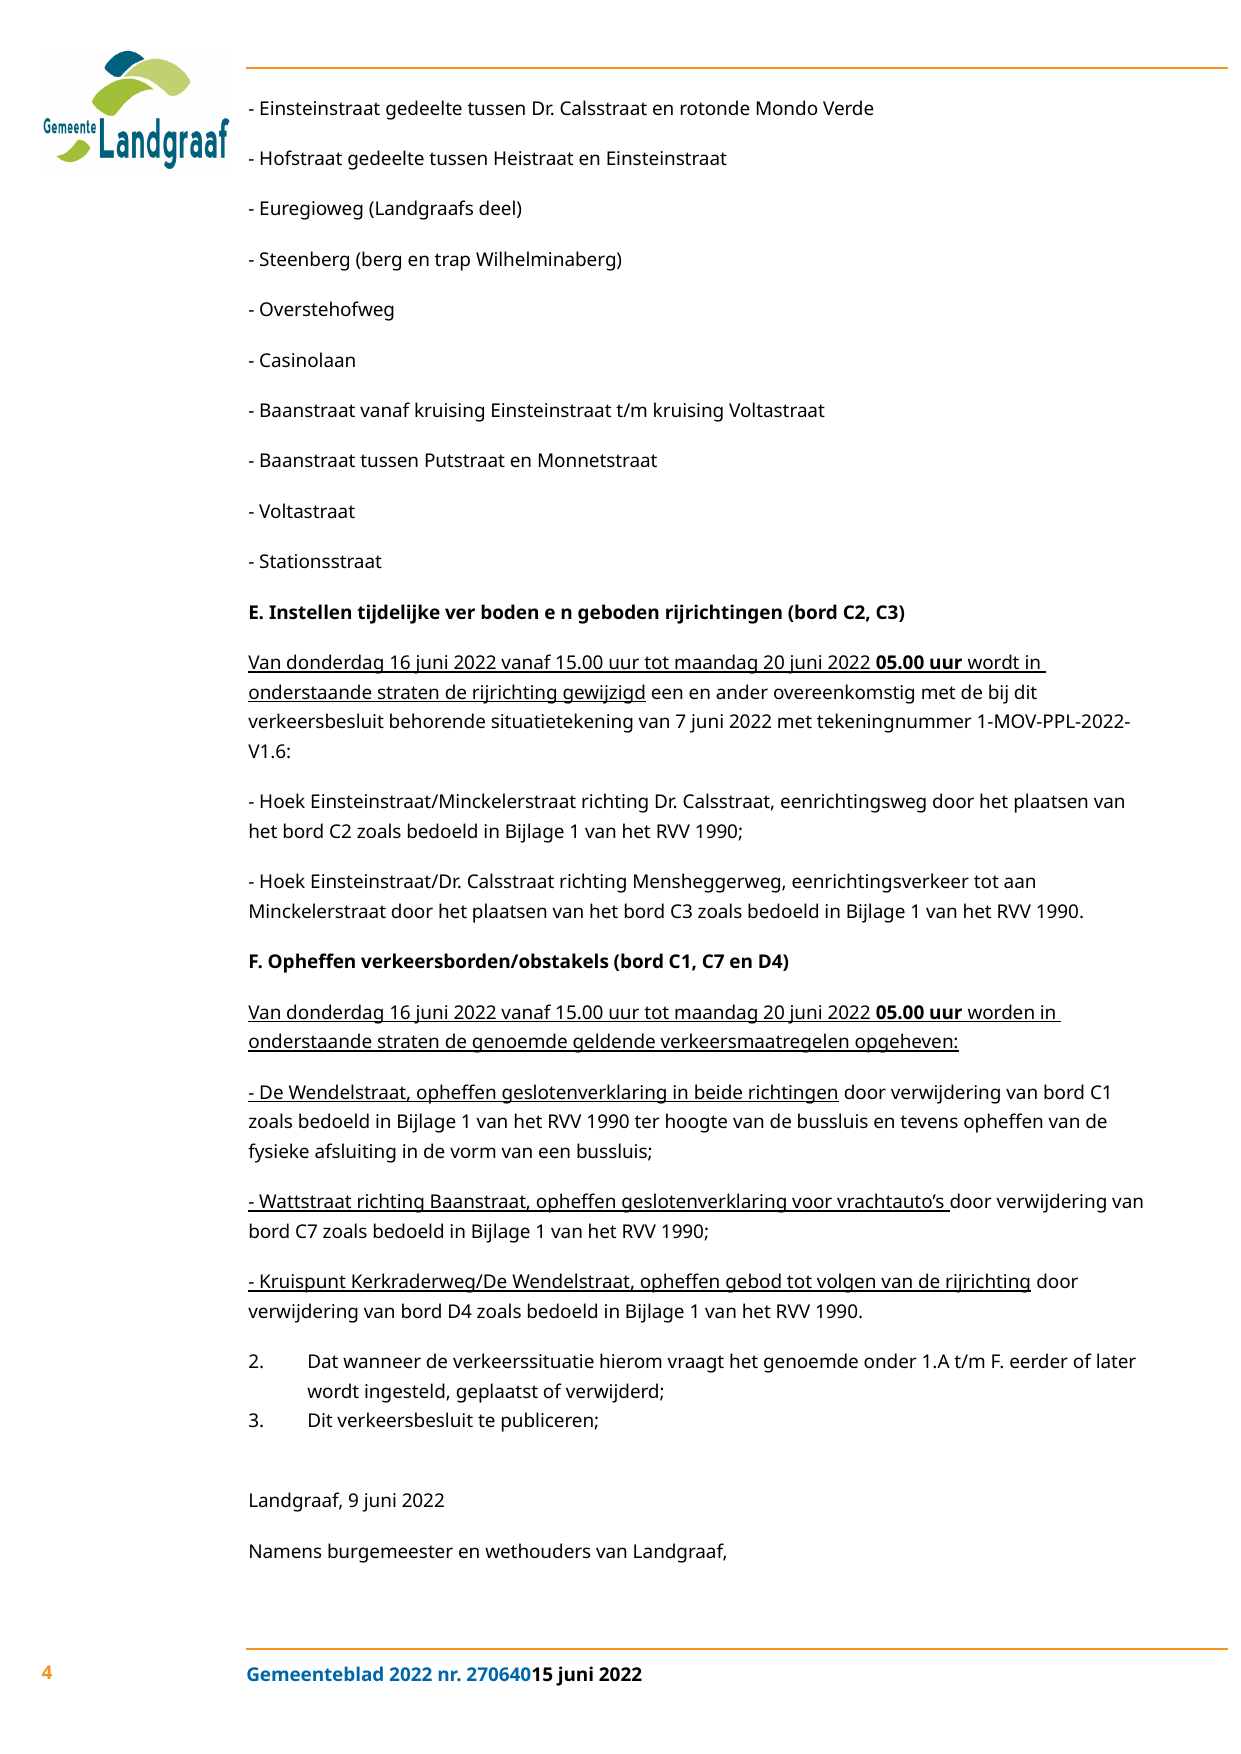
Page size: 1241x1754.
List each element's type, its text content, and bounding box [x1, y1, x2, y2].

text - Euregioweg (Landgraafs deel) [248, 196, 1152, 221]
list Dit verkeersbesluit te publiceren; [248, 1408, 1152, 1433]
text - Hofstraat gedeelte tussen Heistraat en Einsteinstraat [248, 145, 1152, 171]
text E. Instellen tijdelijke ver boden e n geboden rijrichtingen (bord C2, C3) [248, 599, 1152, 625]
list Dat wanneer de verkeerssituatie hierom vraagt het genoemde onder 1.A t/m F. eerder of later wordt ingesteld, geplaatst of verwijderd; [248, 1348, 1152, 1404]
text - Kruispunt Kerkraderweg/De Wendelstraat, opheffen gebod tot volgen van de rijrichting door verwijdering van bord D4 zoals bedoeld in Bijlage 1 van het RVV 1990. [248, 1268, 1152, 1324]
text - Voltastraat [248, 498, 1152, 524]
text - Einsteinstraat gedeelte tussen Dr. Calsstraat en rotonde Mondo Verde [248, 95, 1152, 121]
text - Baanstraat tussen Putstraat en Monnetstraat [248, 448, 1152, 473]
text - Hoek Einsteinstraat/Dr. Calsstraat richting Mensheggerweg, eenrichtingsverkeer tot aan Minckelerstraat door het plaatsen van het bord C3 zoals bedoeld in Bijlage 1 van het RVV 1990. [248, 868, 1152, 924]
text - Casinolaan [248, 347, 1152, 373]
text - Baanstraat vanaf kruising Einsteinstraat t/m kruising Voltastraat [248, 397, 1152, 423]
picture [41, 47, 231, 172]
text - Wattstraat richting Baanstraat, opheffen geslotenverklaring voor vrachtauto’s door verwijdering van bord C7 zoals bedoeld in Bijlage 1 van het RVV 1990; [248, 1188, 1152, 1244]
text - Overstehofweg [248, 296, 1152, 322]
text Landgraaf, 9 juni 2022 [248, 1488, 1152, 1513]
text F. Opheffen verkeersborden/obstakels (bord C1, C7 en D4) [248, 948, 1152, 974]
text - Stationsstraat [248, 548, 1152, 574]
text Van donderdag 16 juni 2022 vanaf 15.00 uur tot maandag 20 juni 2022 05.00 uur worden in onderstaande straten de genoemde geldende verkeersmaatregelen opgeheven: [248, 999, 1152, 1054]
text - Hoek Einsteinstraat/Minckelerstraat richting Dr. Calsstraat, eenrichtingsweg door het plaatsen van het bord C2 zoals bedoeld in Bijlage 1 van het RVV 1990; [248, 788, 1152, 844]
text Van donderdag 16 juni 2022 vanaf 15.00 uur tot maandag 20 juni 2022 05.00 uur wordt in onderstaande straten de rijrichting gewijzigd een en ander overeenkomstig met de bij dit verkeersbesluit behorende situatietekening van 7 juni 2022 met tekeningnummer 1-MOV-PPL-2022-V1.6: [248, 649, 1152, 764]
text - De Wendelstraat, opheffen geslotenverklaring in beide richtingen door verwijdering van bord C1 zoals bedoeld in Bijlage 1 van het RVV 1990 ter hoogte van de bussluis en tevens opheffen van de fysieke afsluiting in de vorm van een bussluis; [248, 1079, 1152, 1164]
text Namens burgemeester en wethouders van Landgraaf, [248, 1538, 1152, 1564]
text - Steenberg (berg en trap Wilhelminaberg) [248, 246, 1152, 272]
